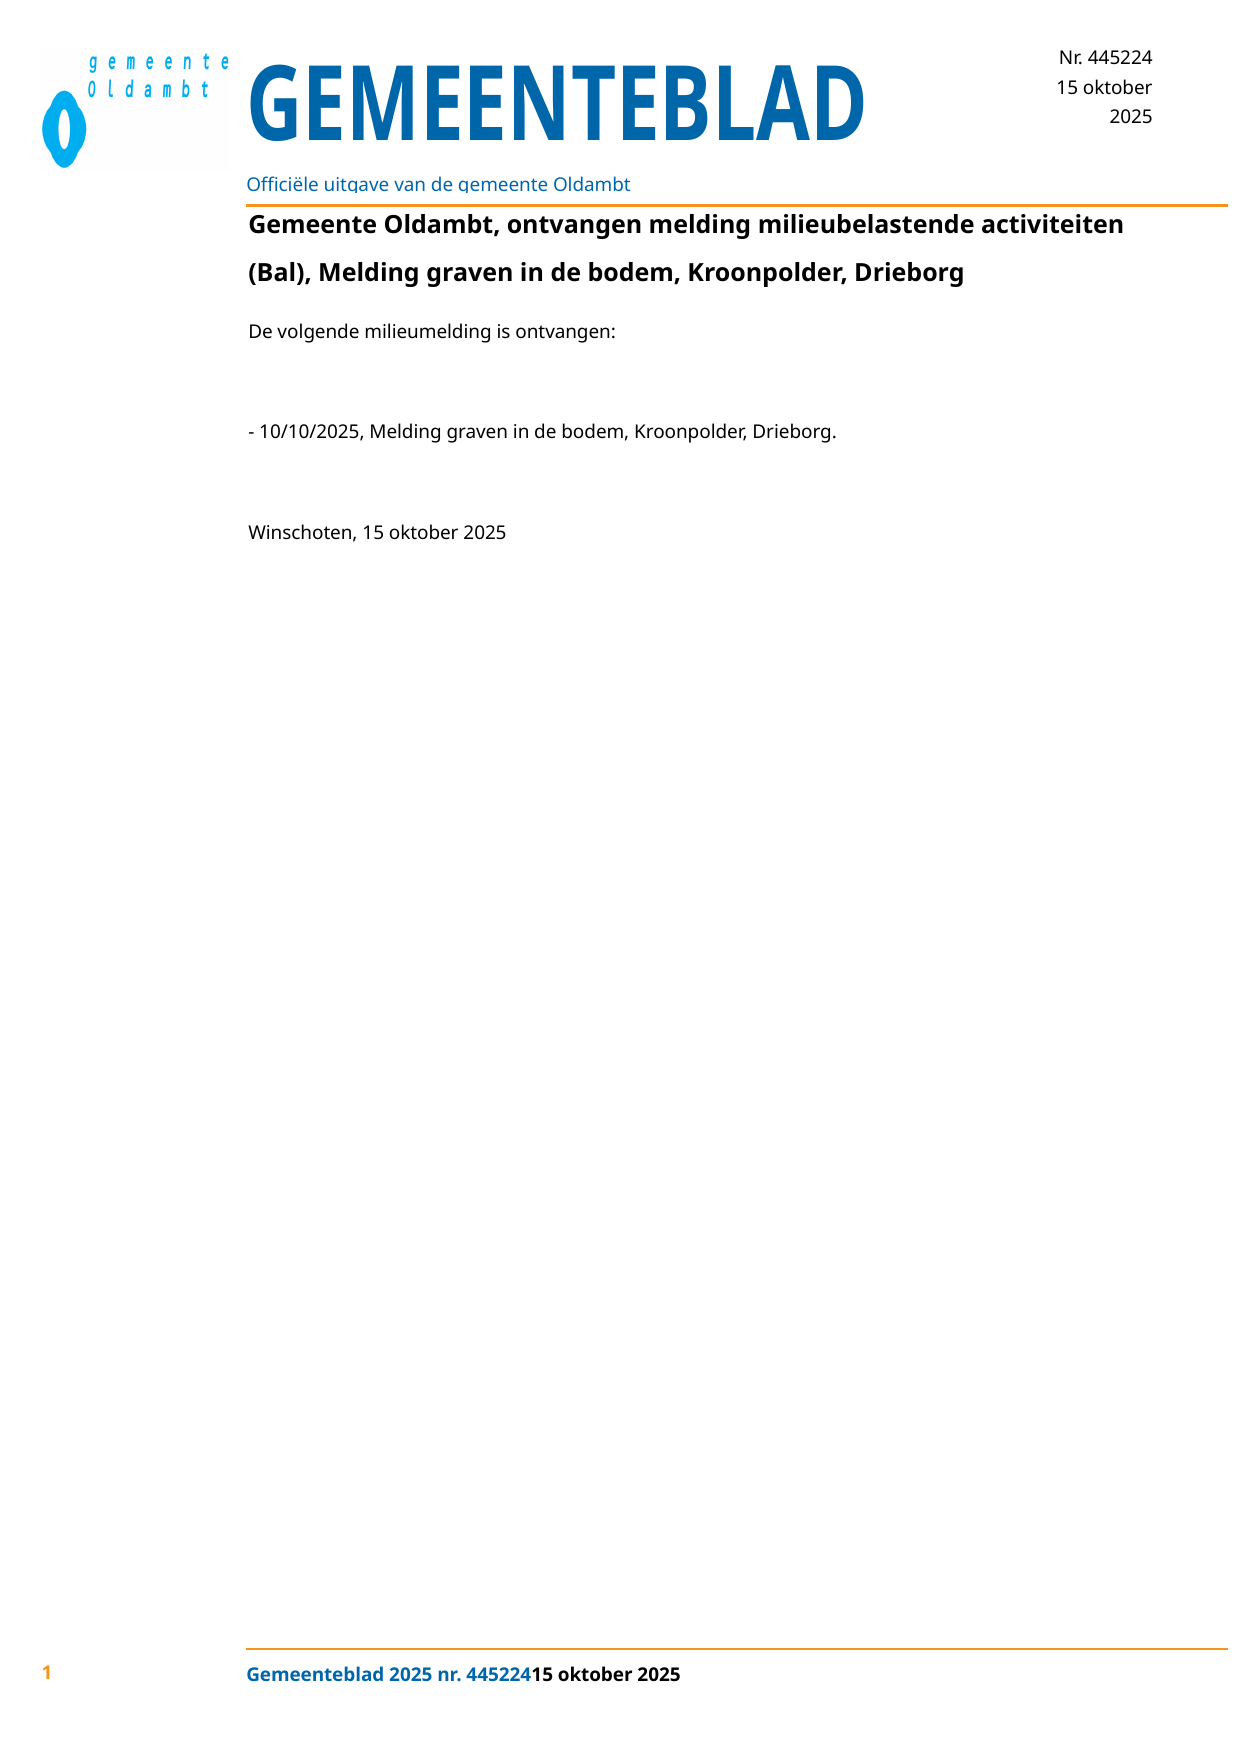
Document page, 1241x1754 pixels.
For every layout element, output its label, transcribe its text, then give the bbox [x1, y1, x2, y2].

text Winschoten, 15 oktober 2025 [248, 519, 1152, 545]
text - 10/10/2025, Melding graven in de bodem, Kroonpolder, Drieborg. [248, 419, 1152, 444]
text De volgende milieumelding is ontvangen: [248, 318, 1152, 344]
text Gemeente Oldambt, ontvangen melding milieubelastende activiteiten (Bal), Melding graven in de bodem, Kroonpolder, Drieborg [248, 207, 1152, 288]
picture [41, 47, 231, 172]
